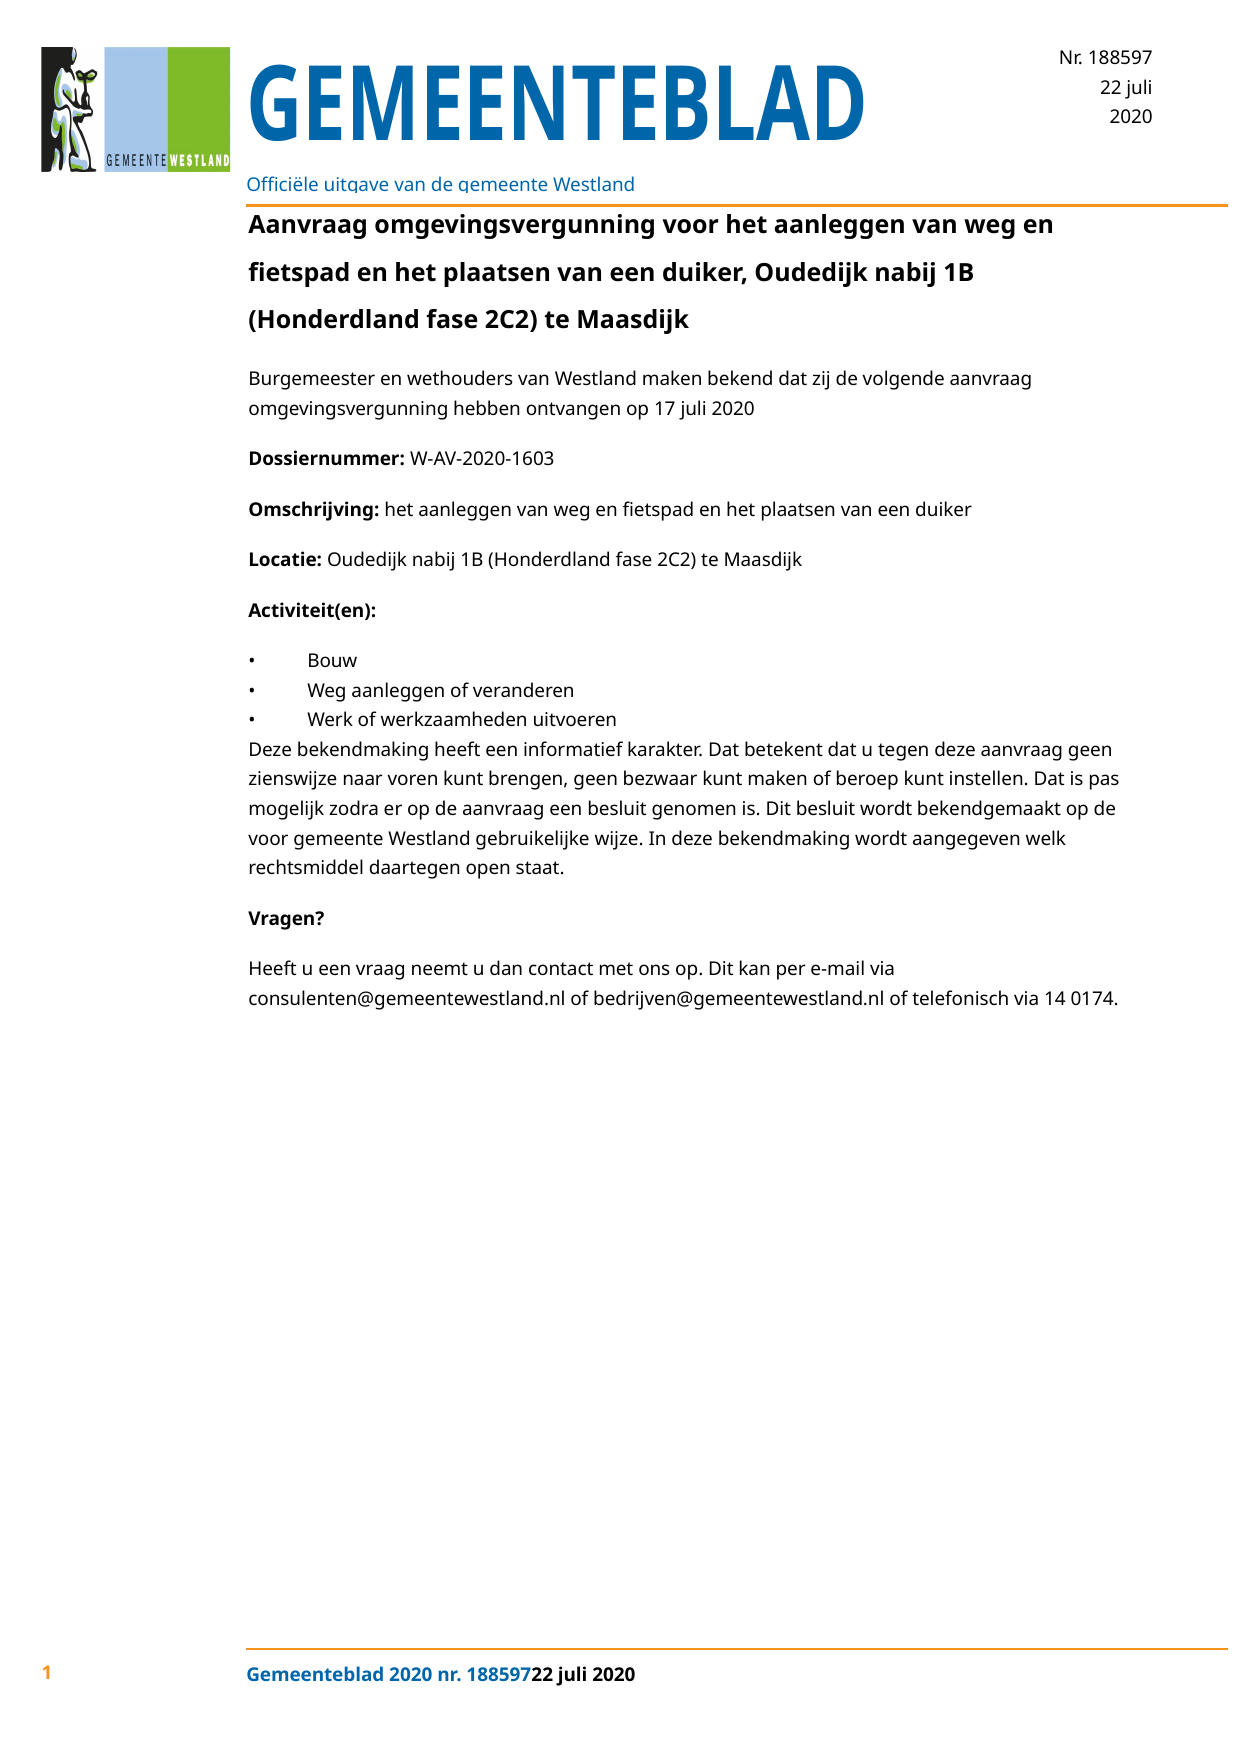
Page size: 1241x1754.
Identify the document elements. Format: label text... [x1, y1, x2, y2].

picture [41, 47, 231, 172]
list Weg aanleggen of veranderen [248, 677, 1152, 702]
text Burgemeester en wethouders van Westland maken bekend dat zij de volgende aanvraag omgevingsvergunning hebben ontvangen op 17 juli 2020 [248, 366, 1152, 421]
text Activiteit(en): [248, 597, 1152, 622]
text Omschrijving: het aanleggen van weg en fietspad en het plaatsen van een duiker [248, 496, 1152, 522]
text Locatie: Oudedijk nabij 1B (Honderdland fase 2C2) te Maasdijk [248, 546, 1152, 572]
text Deze bekendmaking heeft een informatief karakter. Dat betekent dat u tegen deze aanvraag geen zienswijze naar voren kunt brengen, geen bezwaar kunt maken of beroep kunt instellen. Dat is pas mogelijk zodra er op de aanvraag een besluit genomen is. Dit besluit wordt bekendgemaakt op de voor gemeente Westland gebruikelijke wijze. In deze bekendmaking wordt aangegeven welk rechtsmiddel daartegen open staat. [248, 736, 1152, 880]
text Dossiernummer: W-AV-2020-1603 [248, 446, 1152, 471]
text Heeft u een vraag neemt u dan contact met ons op. Dit kan per e-mail via consulenten@gemeentewestland.nl of bedrijven@gemeentewestland.nl of telefonisch via 14 0174. [248, 955, 1152, 1010]
text Aanvraag omgevingsvergunning voor het aanleggen van weg en fietspad en het plaatsen van een duiker, Oudedijk nabij 1B (Honderdland fase 2C2) te Maasdijk [248, 207, 1152, 336]
list Bouw [248, 647, 1152, 673]
text Vragen? [248, 905, 1152, 930]
list Werk of werkzaamheden uitvoeren [248, 706, 1152, 732]
